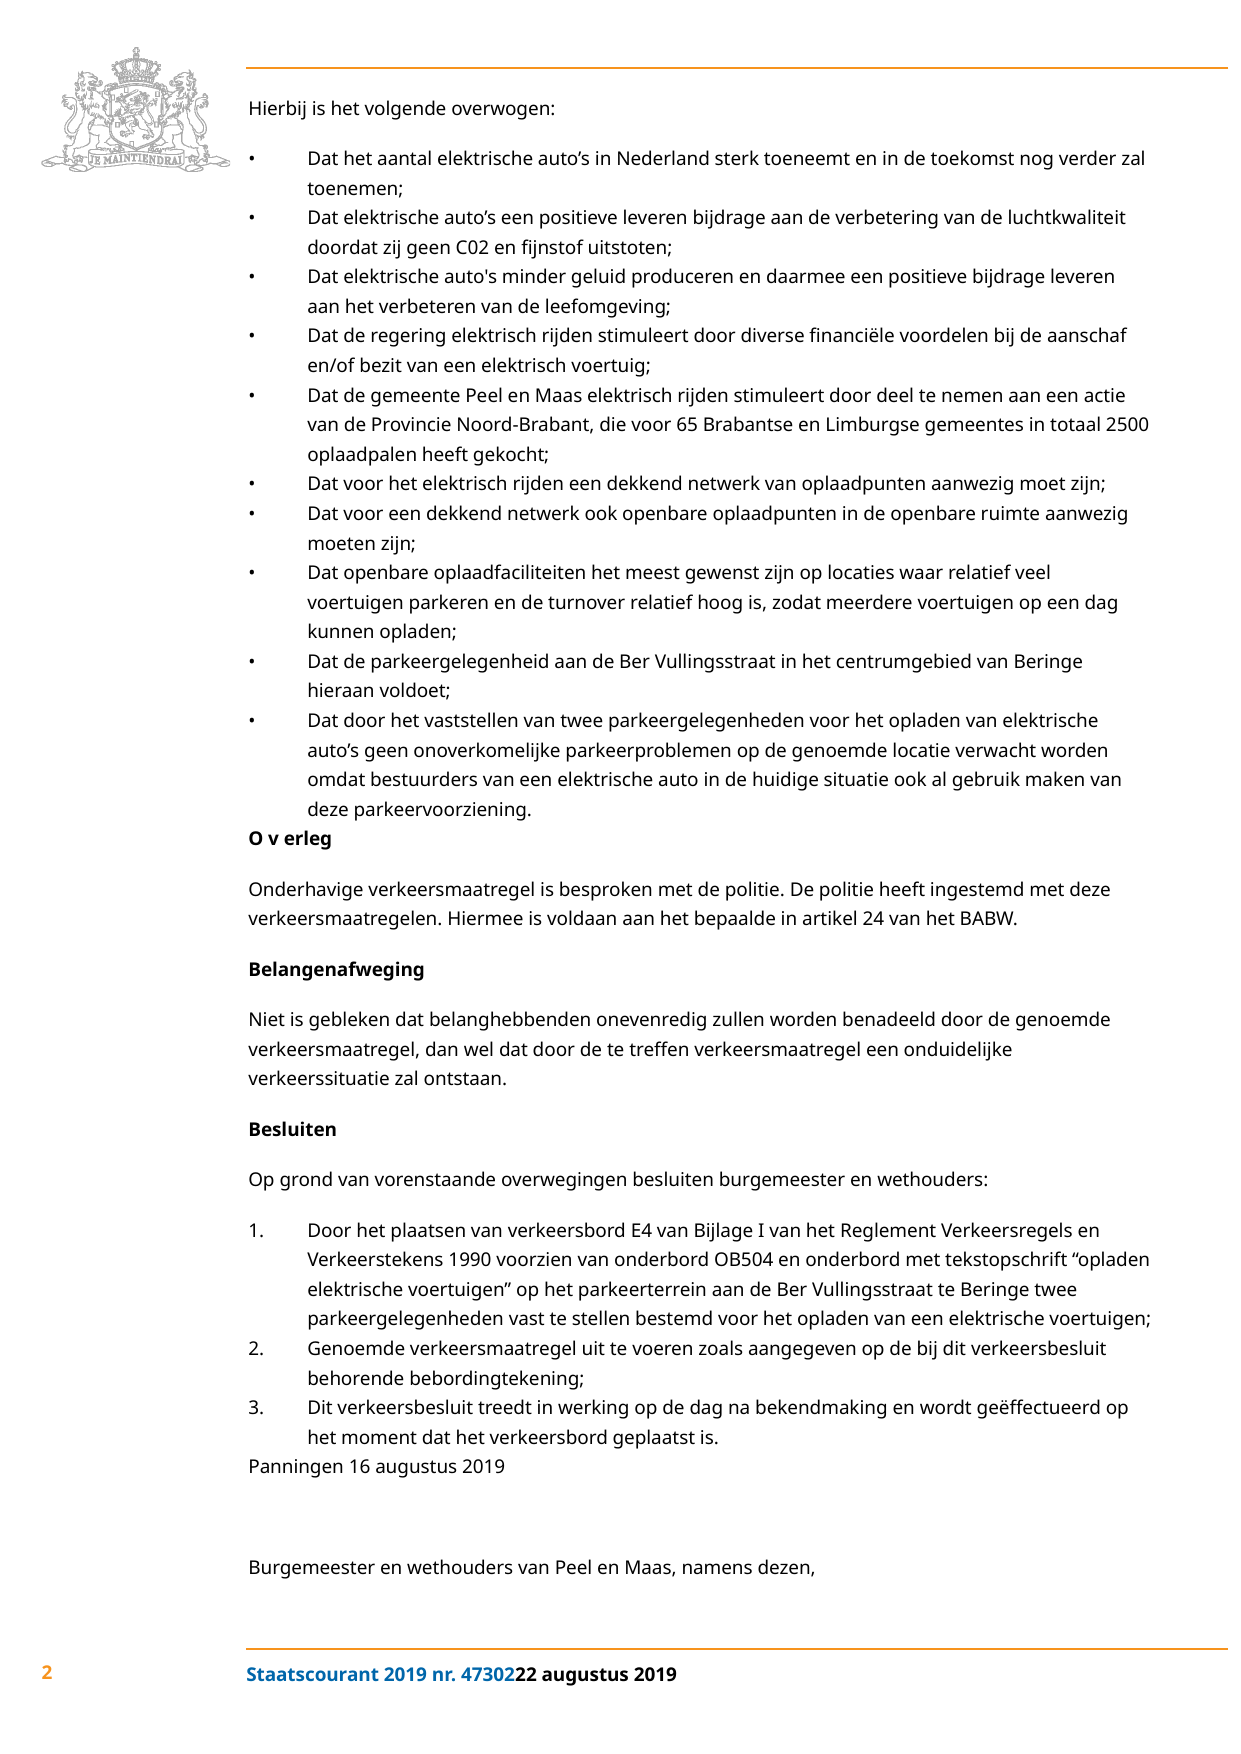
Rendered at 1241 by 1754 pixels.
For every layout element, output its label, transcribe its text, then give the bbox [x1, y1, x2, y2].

list Dat de parkeergelegenheid aan de Ber Vullingsstraat in het centrumgebied van Beringe hieraan voldoet; [248, 648, 1152, 703]
picture [41, 47, 231, 172]
text O v erleg [248, 826, 1152, 851]
list Dat elektrische auto's minder geluid produceren en daarmee een positieve bijdrage leveren aan het verbeteren van de leefomgeving; [248, 263, 1152, 319]
text Op grond van vorenstaande overwegingen besluiten burgemeester en wethouders: [248, 1166, 1152, 1192]
list Dat het aantal elektrische auto’s in Nederland sterk toeneemt en in de toekomst nog verder zal toenemen; [248, 145, 1152, 201]
text Besluiten [248, 1116, 1152, 1142]
list Door het plaatsen van verkeersbord E4 van Bijlage I van het Reglement Verkeersregels en Verkeerstekens 1990 voorzien van onderbord OB504 en onderbord met tekstopschrift “opladen elektrische voertuigen” op het parkeerterrein aan de Ber Vullingsstraat te Beringe twee parkeergelegenheden vast te stellen bestemd voor het opladen van een elektrische voertuigen; [248, 1217, 1152, 1331]
list Dat elektrische auto’s een positieve leveren bijdrage aan de verbetering van de luchtkwaliteit doordat zij geen C02 en fijnstof uitstoten; [248, 204, 1152, 260]
text Niet is gebleken dat belanghebbenden onevenredig zullen worden benadeeld door de genoemde verkeersmaatregel, dan wel dat door de te treffen verkeersmaatregel een onduidelijke verkeerssituatie zal ontstaan. [248, 1006, 1152, 1091]
list Dat openbare oplaadfaciliteiten het meest gewenst zijn op locaties waar relatief veel voertuigen parkeren en de turnover relatief hoog is, zodat meerdere voertuigen op een dag kunnen opladen; [248, 559, 1152, 644]
list Dat de gemeente Peel en Maas elektrisch rijden stimuleert door deel te nemen aan een actie van de Provincie Noord-Brabant, die voor 65 Brabantse en Limburgse gemeentes in totaal 2500 oplaadpalen heeft gekocht; [248, 382, 1152, 467]
list Dit verkeersbesluit treedt in werking op de dag na bekendmaking en wordt geëffectueerd op het moment dat het verkeersbord geplaatst is. [248, 1394, 1152, 1450]
text Belangenafweging [248, 956, 1152, 982]
list Dat voor het elektrisch rijden een dekkend netwerk van oplaadpunten aanwezig moet zijn; [248, 471, 1152, 496]
text Panningen 16 augustus 2019 [248, 1453, 1152, 1479]
text Burgemeester en wethouders van Peel en Maas, namens dezen, [248, 1554, 1152, 1580]
list Dat voor een dekkend netwerk ook openbare oplaadpunten in de openbare ruimte aanwezig moeten zijn; [248, 500, 1152, 556]
text Hierbij is het volgende overwogen: [248, 95, 1152, 121]
list Genoemde verkeersmaatregel uit te voeren zoals aangegeven op de bij dit verkeersbesluit behorende bebordingtekening; [248, 1335, 1152, 1391]
list Dat door het vaststellen van twee parkeergelegenheden voor het opladen van elektrische auto’s geen onoverkomelijke parkeerproblemen op de genoemde locatie verwacht worden omdat bestuurders van een elektrische auto in de huidige situatie ook al gebruik maken van deze parkeervoorziening. [248, 707, 1152, 822]
text Onderhavige verkeersmaatregel is besproken met de politie. De politie heeft ingestemd met deze verkeersmaatregelen. Hiermee is voldaan aan het bepaalde in artikel 24 van het BABW. [248, 876, 1152, 931]
list Dat de regering elektrisch rijden stimuleert door diverse financiële voordelen bij de aanschaf en/of bezit van een elektrisch voertuig; [248, 323, 1152, 378]
